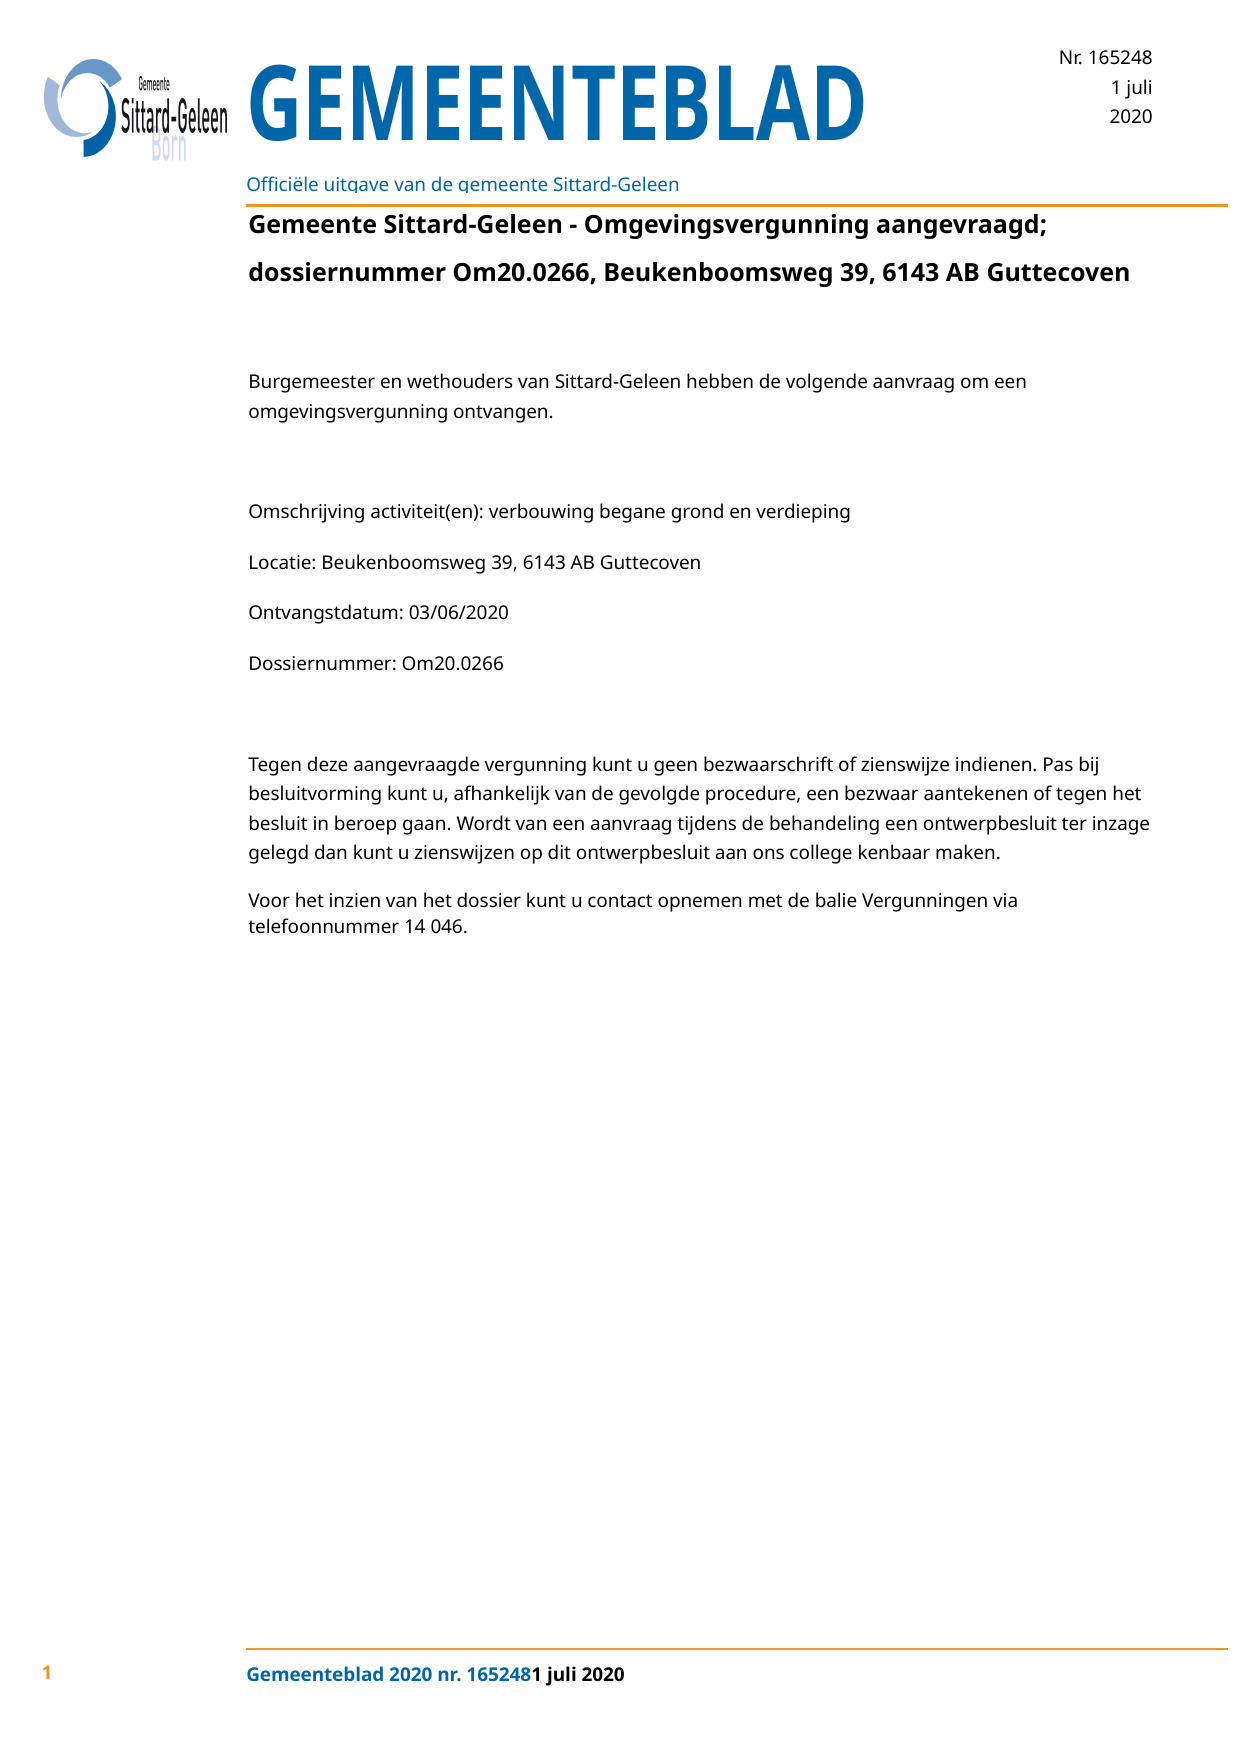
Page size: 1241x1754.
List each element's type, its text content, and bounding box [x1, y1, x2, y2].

text Dossiernummer: Om20.0266 [248, 650, 1152, 676]
picture [41, 47, 231, 172]
text Voor het inzien van het dossier kunt u contact opnemen met de balie Vergunningen via telefoonnummer 14 046. [248, 887, 1152, 939]
text Omschrijving activiteit(en): verbouwing begane grond en verdieping [248, 499, 1152, 524]
text Gemeente Sittard-Geleen - Omgevingsvergunning aangevraagd; dossiernummer Om20.0266, Beukenboomsweg 39, 6143 AB Guttecoven [248, 207, 1152, 288]
text Burgemeester en wethouders van Sittard-Geleen hebben de volgende aanvraag om een omgevingsvergunning ontvangen. [248, 368, 1152, 424]
text Ontvangstdatum: 03/06/2020 [248, 599, 1152, 625]
text Locatie: Beukenboomsweg 39, 6143 AB Guttecoven [248, 549, 1152, 575]
text Tegen deze aangevraagde vergunning kunt u geen bezwaarschrift of zienswijze indienen. Pas bij besluitvorming kunt u, afhankelijk van de gevolgde procedure, een bezwaar aantekenen of tegen het besluit in beroep gaan. Wordt van een aanvraag tijdens de behandeling een ontwerpbesluit ter inzage gelegd dan kunt u zienswijzen op dit ontwerpbesluit aan ons college kenbaar maken. [248, 751, 1152, 865]
